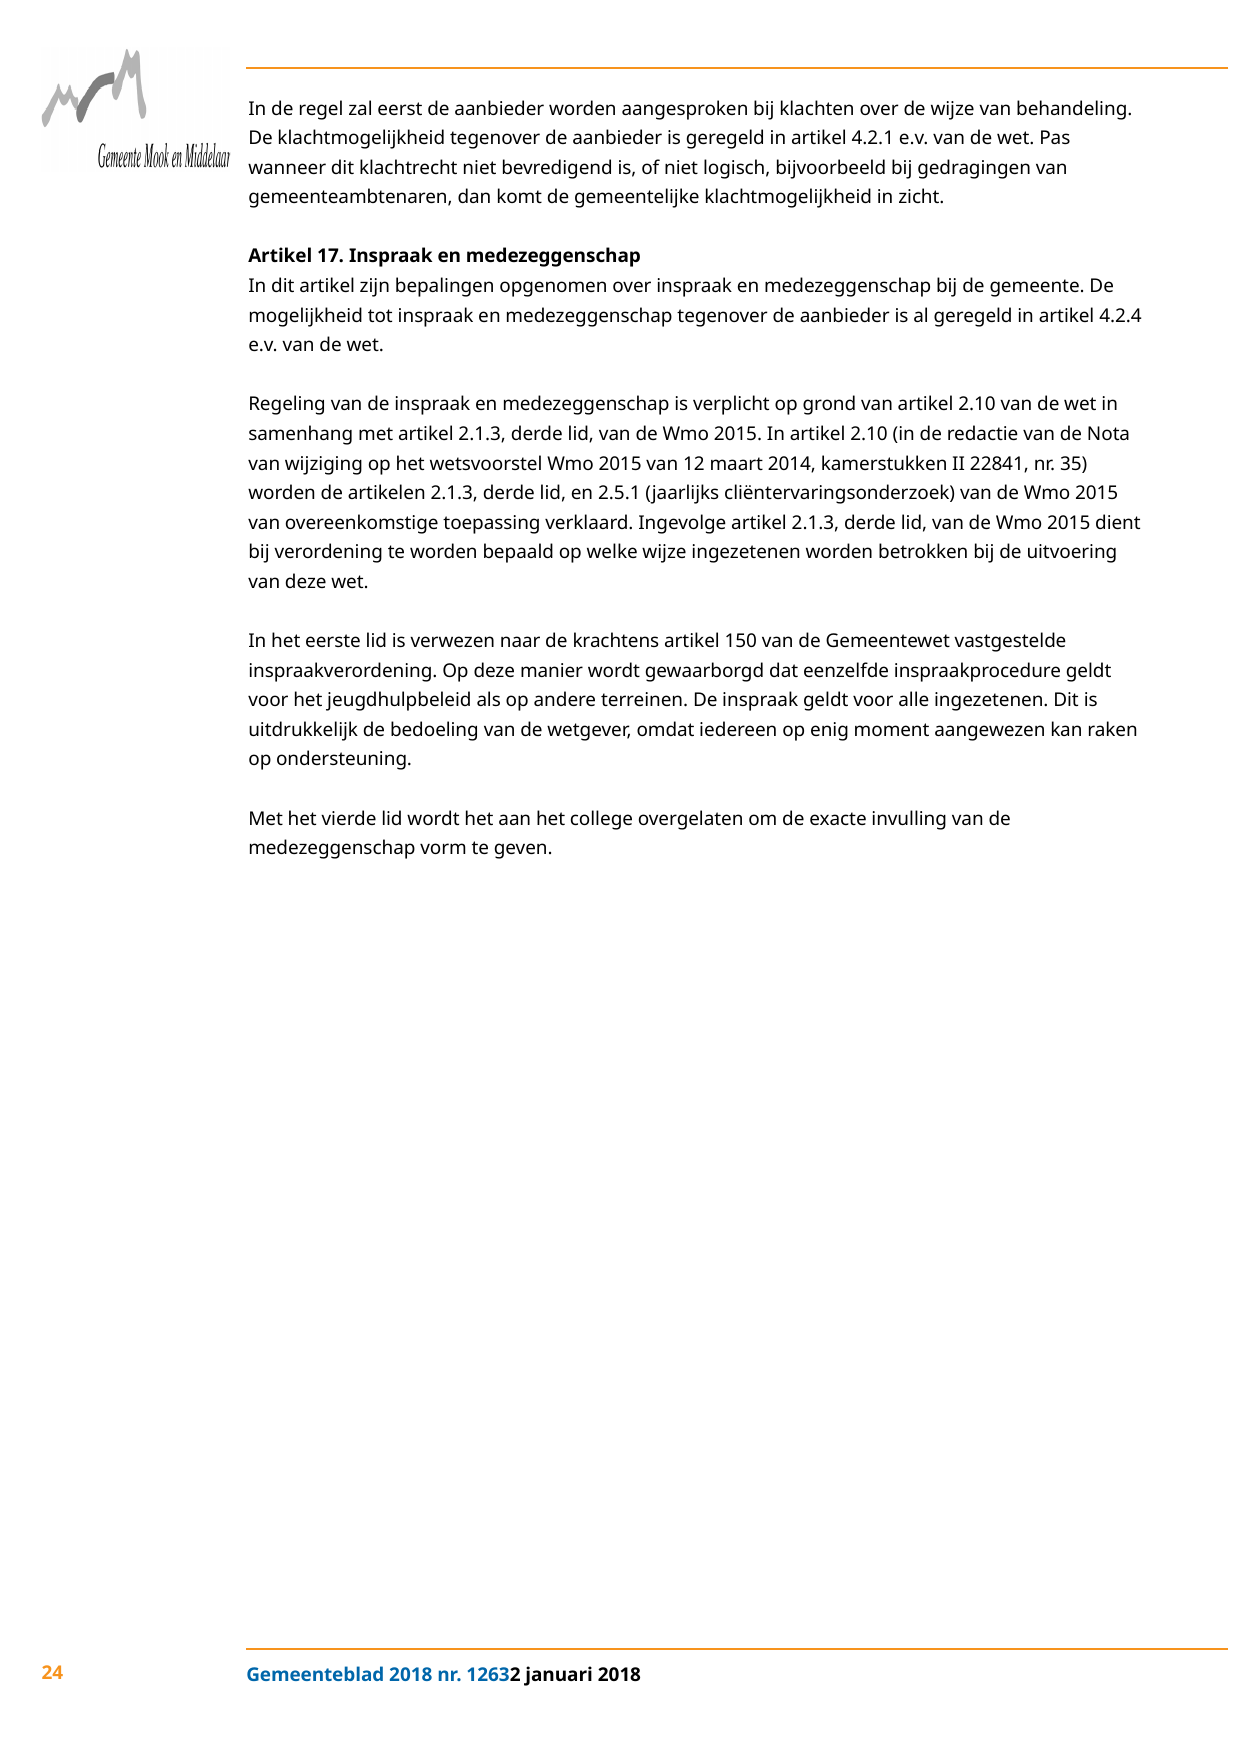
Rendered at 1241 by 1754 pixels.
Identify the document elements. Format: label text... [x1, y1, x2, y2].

text Met het vierde lid wordt het aan het college overgelaten om de exacte invulling van de medezeggenschap vorm te geven. [248, 805, 1152, 860]
text In dit artikel zijn bepalingen opgenomen over inspraak en medezeggenschap bij de gemeente. De mogelijkheid tot inspraak en medezeggenschap tegenover de aanbieder is al geregeld in artikel 4.2.4 e.v. van de wet. [248, 272, 1152, 357]
text In het eerste lid is verwezen naar de krachtens artikel 150 van de Gemeentewet vastgestelde inspraakverordening. Op deze manier wordt gewaarborgd dat eenzelfde inspraakprocedure geldt voor het jeugdhulpbeleid als op andere terreinen. De inspraak geldt voor alle ingezetenen. Dit is uitdrukkelijk de bedoeling van de wetgever, omdat iedereen op enig moment aangewezen kan raken op ondersteuning. [248, 627, 1152, 771]
picture [41, 47, 231, 172]
text In de regel zal eerst de aanbieder worden aangesproken bij klachten over de wijze van behandeling. De klachtmogelijkheid tegenover de aanbieder is geregeld in artikel 4.2.1 e.v. van de wet. Pas wanneer dit klachtrecht niet bevredigend is, of niet logisch, bijvoorbeeld bij gedragingen van gemeenteambtenaren, dan komt de gemeentelijke klachtmogelijkheid in zicht. [248, 95, 1152, 209]
text Regeling van de inspraak en medezeggenschap is verplicht op grond van artikel 2.10 van de wet in samenhang met artikel 2.1.3, derde lid, van de Wmo 2015. In artikel 2.10 (in de redactie van de Nota van wijziging op het wetsvoorstel Wmo 2015 van 12 maart 2014, kamerstukken II 22841, nr. 35) worden de artikelen 2.1.3, derde lid, en 2.5.1 (jaarlijks cliëntervaringsonderzoek) van de Wmo 2015 van overeenkomstige toepassing verklaard. Ingevolge artikel 2.1.3, derde lid, van de Wmo 2015 dient bij verordening te worden bepaald op welke wijze ingezetenen worden betrokken bij de uitvoering van deze wet. [248, 391, 1152, 594]
text Artikel 17. Inspraak en medezeggenschap [248, 243, 1152, 268]
